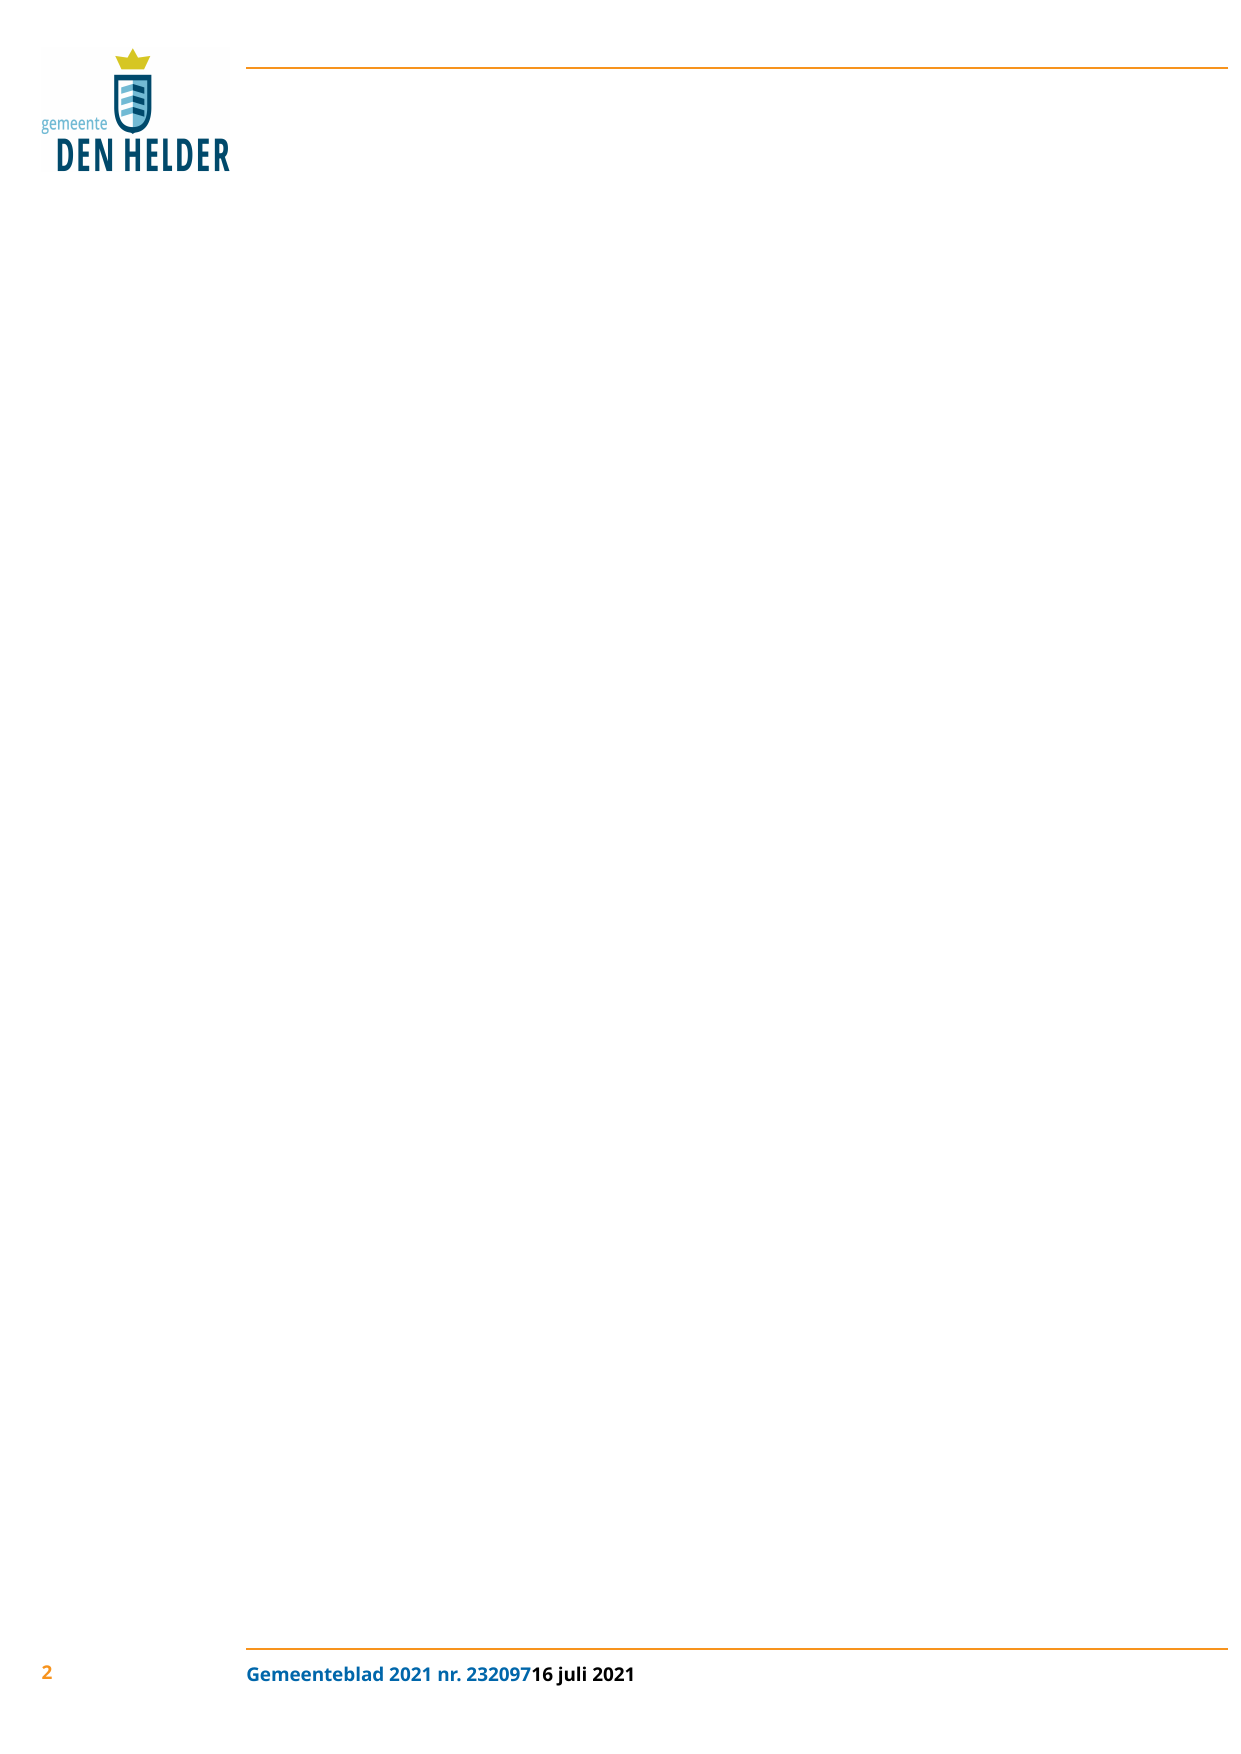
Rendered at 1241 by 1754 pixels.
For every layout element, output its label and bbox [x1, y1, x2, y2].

picture [182, 144, 187, 165]
picture [100, 154, 106, 172]
picture [130, 157, 135, 172]
picture [41, 47, 231, 172]
picture [63, 144, 68, 165]
picture [220, 160, 224, 172]
